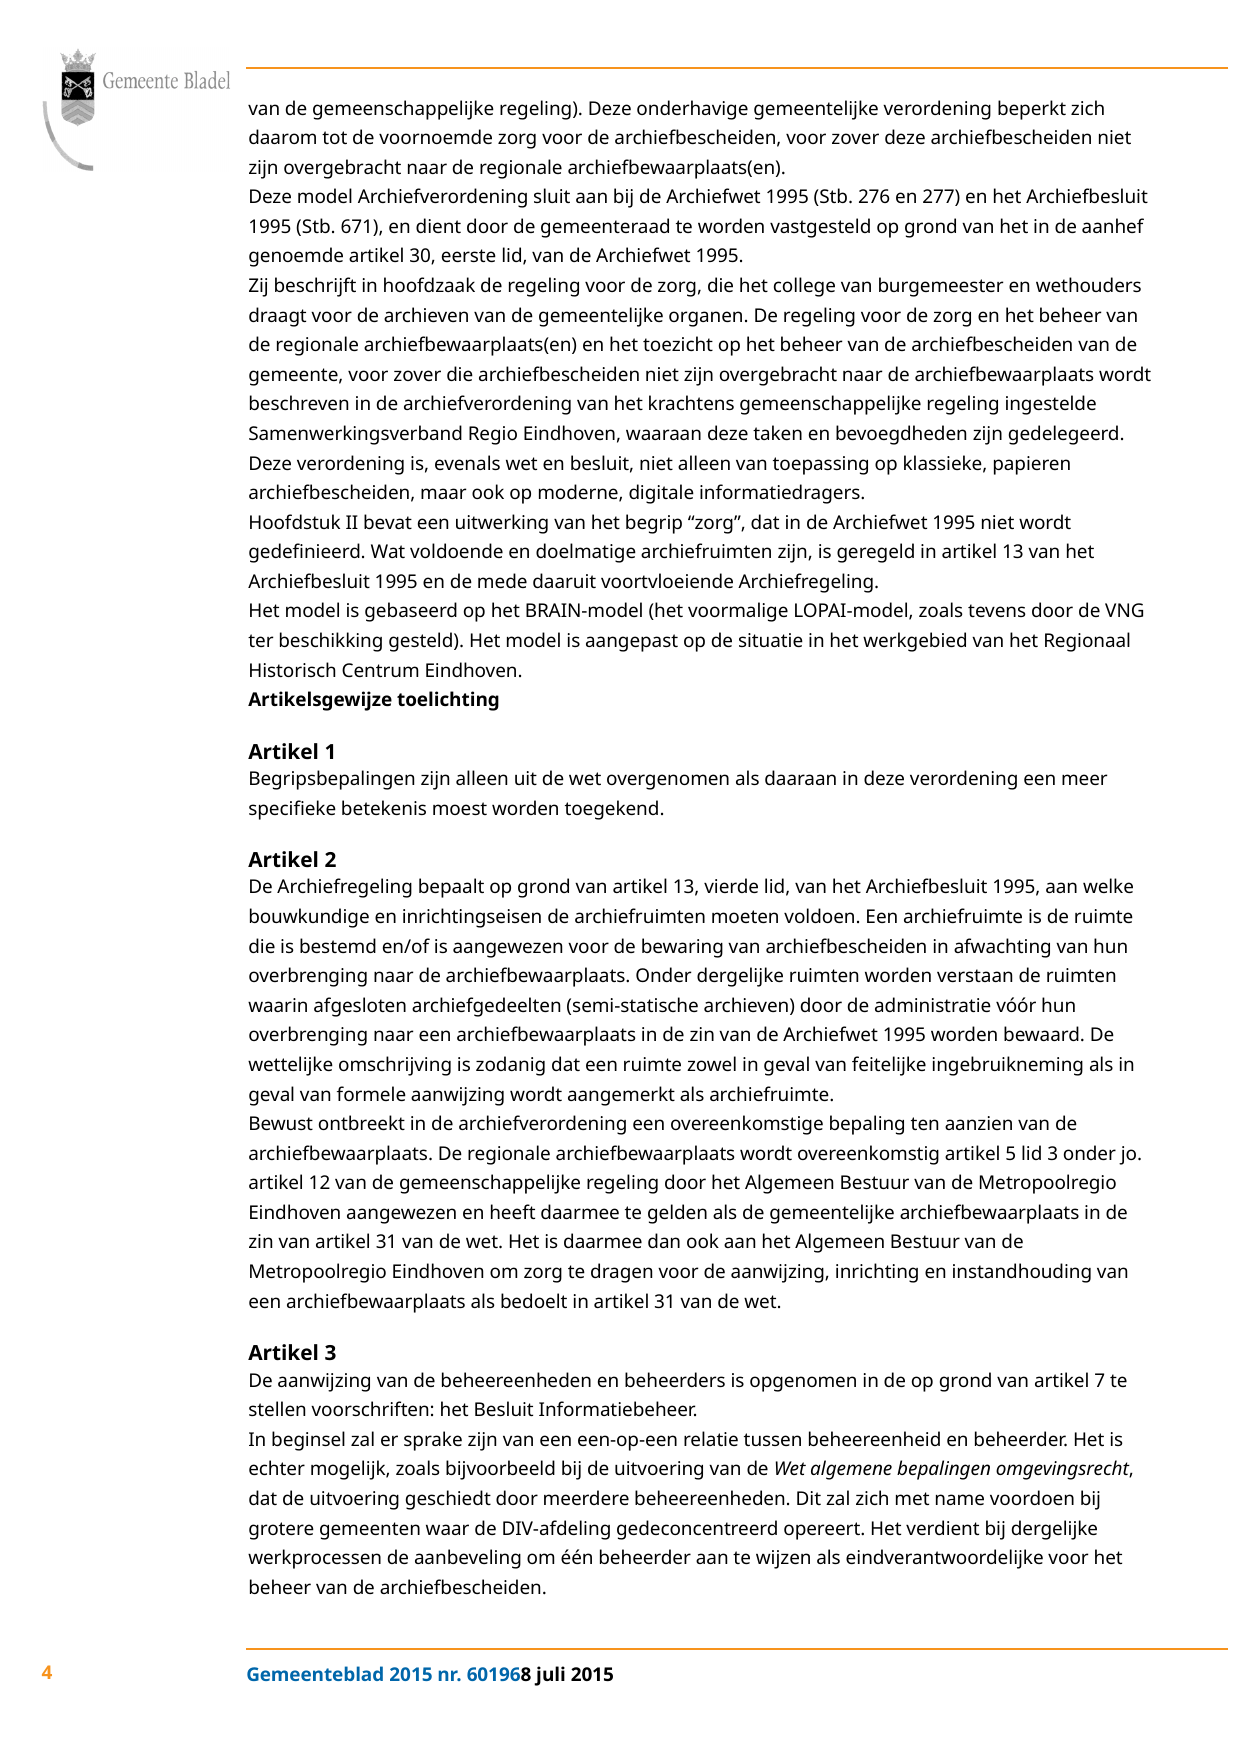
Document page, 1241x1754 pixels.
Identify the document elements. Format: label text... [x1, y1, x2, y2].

text Begripsbepalingen zijn alleen uit de wet overgenomen als daaraan in deze verordening een meer specifieke betekenis moest worden toegekend. [248, 765, 1152, 821]
text Bewust ontbreekt in de archiefverordening een overeenkomstige bepaling ten aanzien van de archiefbewaarplaats. De regionale archiefbewaarplaats wordt overeenkomstig artikel 5 lid 3 onder jo. artikel 12 van de gemeenschappelijke regeling door het Algemeen Bestuur van de Metropoolregio Eindhoven aangewezen en heeft daarmee te gelden als de gemeentelijke archiefbewaarplaats in de zin van artikel 31 van de wet. Het is daarmee dan ook aan het Algemeen Bestuur van de Metropoolregio Eindhoven om zorg te dragen voor de aanwijzing, inrichting en instandhouding van een archiefbewaarplaats als bedoelt in artikel 31 van de wet. [248, 1110, 1152, 1314]
picture [41, 47, 231, 172]
text Zij beschrijft in hoofdzaak de regeling voor de zorg, die het college van burgemeester en wethouders draagt voor de archieven van de gemeentelijke organen. De regeling voor de zorg en het beheer van de regionale archiefbewaarplaats(en) en het toezicht op het beheer van de archiefbescheiden van de gemeente, voor zover die archiefbescheiden niet zijn overgebracht naar de archiefbewaarplaats wordt beschreven in de archiefverordening van het krachtens gemeenschappelijke regeling ingestelde Samenwerkingsverband Regio Eindhoven, waaraan deze taken en bevoegdheden zijn gedelegeerd. [248, 272, 1152, 446]
text Deze model Archiefverordening sluit aan bij de Archiefwet 1995 (Stb. 276 en 277) en het Archiefbesluit 1995 (Stb. 671), en dient door de gemeenteraad te worden vastgesteld op grond van het in de aanhef genoemde artikel 30, eerste lid, van de Archiefwet 1995. [248, 183, 1152, 268]
text Artikel 2 [248, 845, 1152, 874]
text Artikel 1 [248, 737, 1152, 765]
text Artikel 3 [248, 1338, 1152, 1367]
text In beginsel zal er sprake zijn van een een-op-een relatie tussen beheereenheid en beheerder. Het is echter mogelijk, zoals bijvoorbeeld bij de uitvoering van de Wet algemene bepalingen omgevingsrecht, dat de uitvoering geschiedt door meerdere beheereenheden. Dit zal zich met name voordoen bij grotere gemeenten waar de DIV-afdeling gedeconcentreerd opereert. Het verdient bij dergelijke werkprocessen de aanbeveling om één beheerder aan te wijzen als eindverantwoordelijke voor het beheer van de archiefbescheiden. [248, 1426, 1152, 1599]
text Het model is gebaseerd op het BRAIN-model (het voormalige LOPAI-model, zoals tevens door de VNG ter beschikking gesteld). Het model is aangepast op de situatie in het werkgebied van het Regionaal Historisch Centrum Eindhoven. [248, 598, 1152, 683]
text De aanwijzing van de beheereenheden en beheerders is opgenomen in de op grond van artikel 7 te stellen voorschriften: het Besluit Informatiebeheer. [248, 1367, 1152, 1422]
text Hoofdstuk II bevat een uitwerking van het begrip “zorg”, dat in de Archiefwet 1995 niet wordt gedefinieerd. Wat voldoende en doelmatige archiefruimten zijn, is geregeld in artikel 13 van het Archiefbesluit 1995 en de mede daaruit voortvloeiende Archiefregeling. [248, 509, 1152, 594]
text Artikelsgewijze toelichting [248, 686, 1152, 712]
text Deze verordening is, evenals wet en besluit, niet alleen van toepassing op klassieke, papieren archiefbescheiden, maar ook op moderne, digitale informatiedragers. [248, 450, 1152, 505]
text De Archiefregeling bepaalt op grond van artikel 13, vierde lid, van het Archiefbesluit 1995, aan welke bouwkundige en inrichtingseisen de archiefruimten moeten voldoen. Een archiefruimte is de ruimte die is bestemd en/of is aangewezen voor de bewaring van archiefbescheiden in afwachting van hun overbrenging naar de archiefbewaarplaats. Onder dergelijke ruimten worden verstaan de ruimten waarin afgesloten archiefgedeelten (semi-statische archieven) door de administratie vóór hun overbrenging naar een archiefbewaarplaats in de zin van de Archiefwet 1995 worden bewaard. De wettelijke omschrijving is zodanig dat een ruimte zowel in geval van feitelijke ingebruikneming als in geval van formele aanwijzing wordt aangemerkt als archiefruimte. [248, 874, 1152, 1107]
text van de gemeenschappelijke regeling). Deze onderhavige gemeentelijke verordening beperkt zich daarom tot de voornoemde zorg voor de archiefbescheiden, voor zover deze archiefbescheiden niet zijn overgebracht naar de regionale archiefbewaarplaats(en). [248, 95, 1152, 180]
